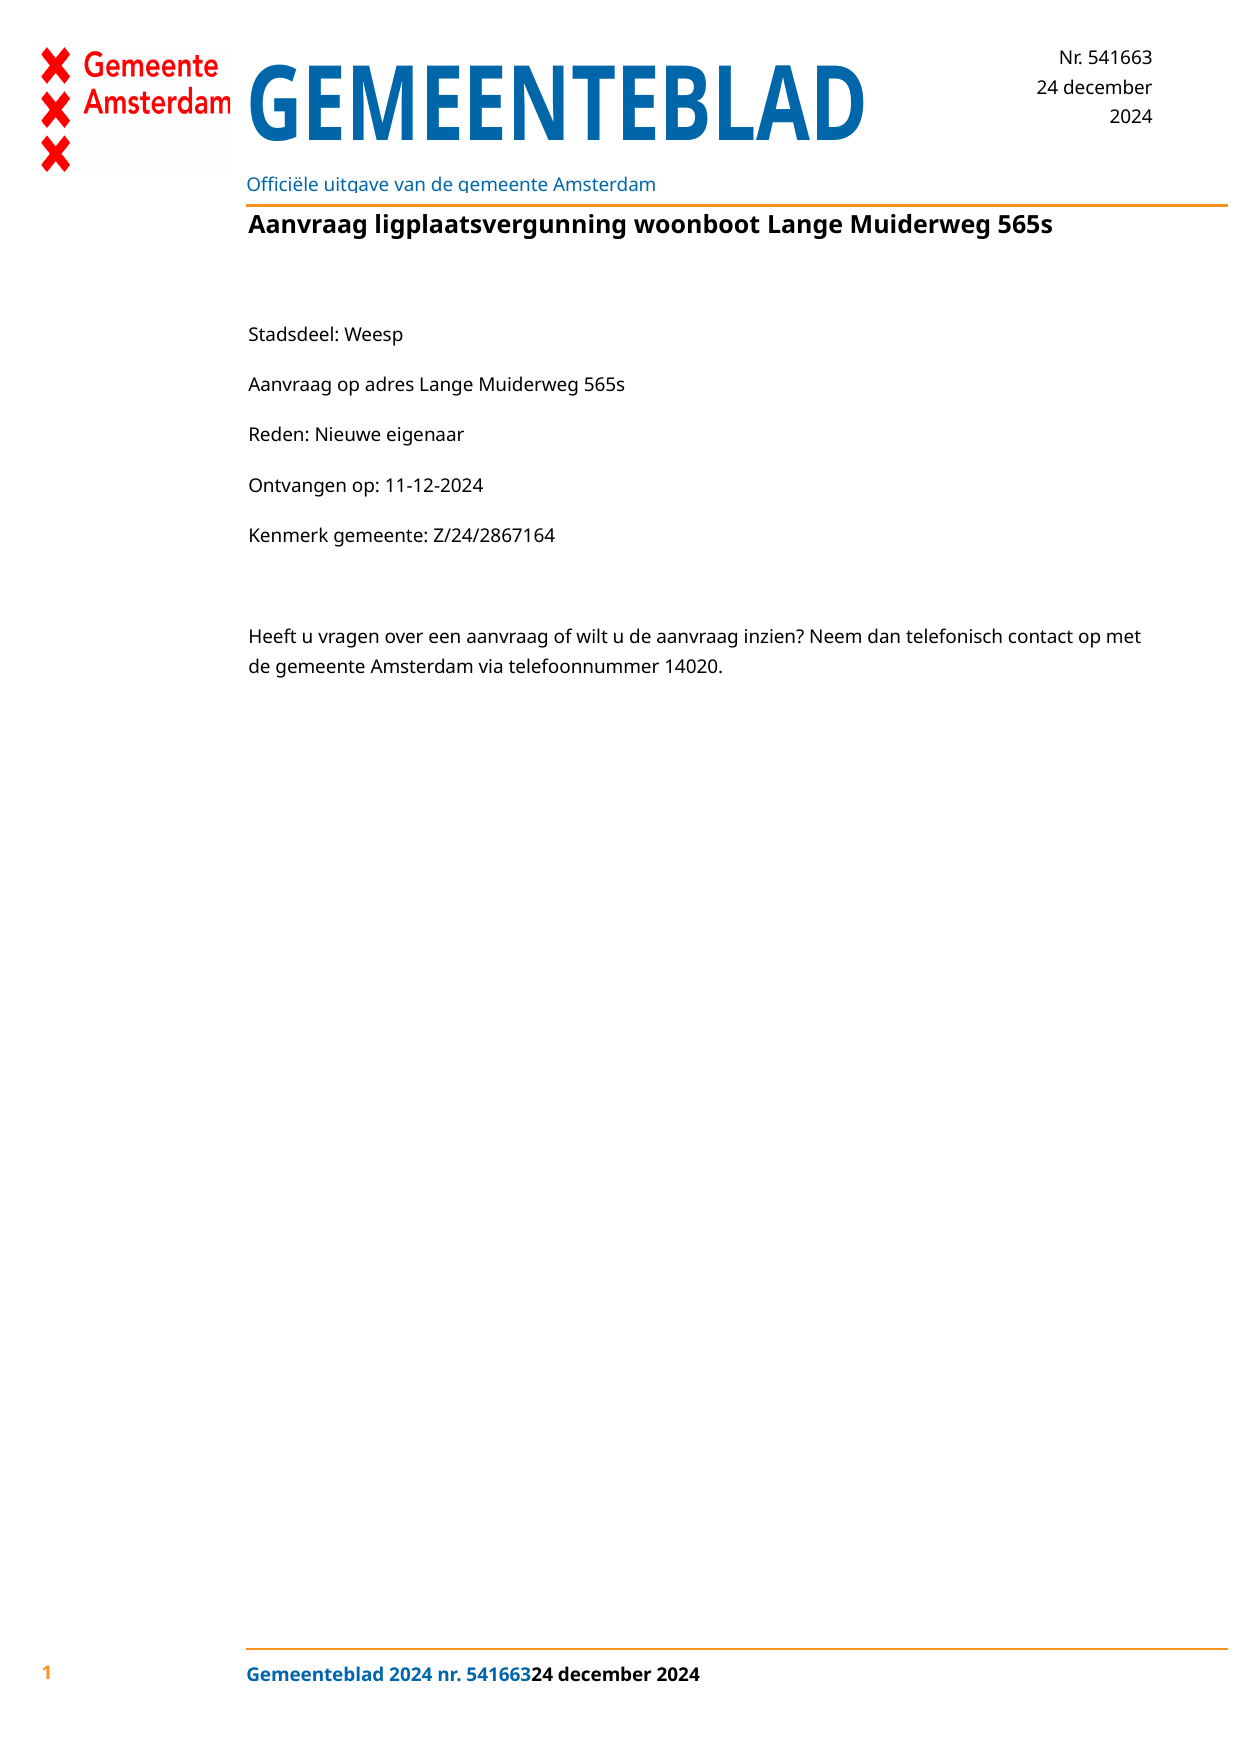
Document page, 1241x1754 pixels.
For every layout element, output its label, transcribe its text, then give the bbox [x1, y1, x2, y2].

text Heeft u vragen over een aanvraag of wilt u de aanvraag inzien? Neem dan telefonisch contact op met de gemeente Amsterdam via telefoonnummer 14020. [248, 623, 1152, 678]
text Kenmerk gemeente: Z/24/2867164 [248, 522, 1152, 548]
picture [41, 47, 231, 172]
text Aanvraag op adres Lange Muiderweg 565s [248, 371, 1152, 397]
text Reden: Nieuwe eigenaar [248, 422, 1152, 447]
text Stadsdeel: Weesp [248, 321, 1152, 346]
text Aanvraag ligplaatsvergunning woonboot Lange Muiderweg 565s [248, 207, 1152, 241]
text Ontvangen op: 11-12-2024 [248, 472, 1152, 498]
